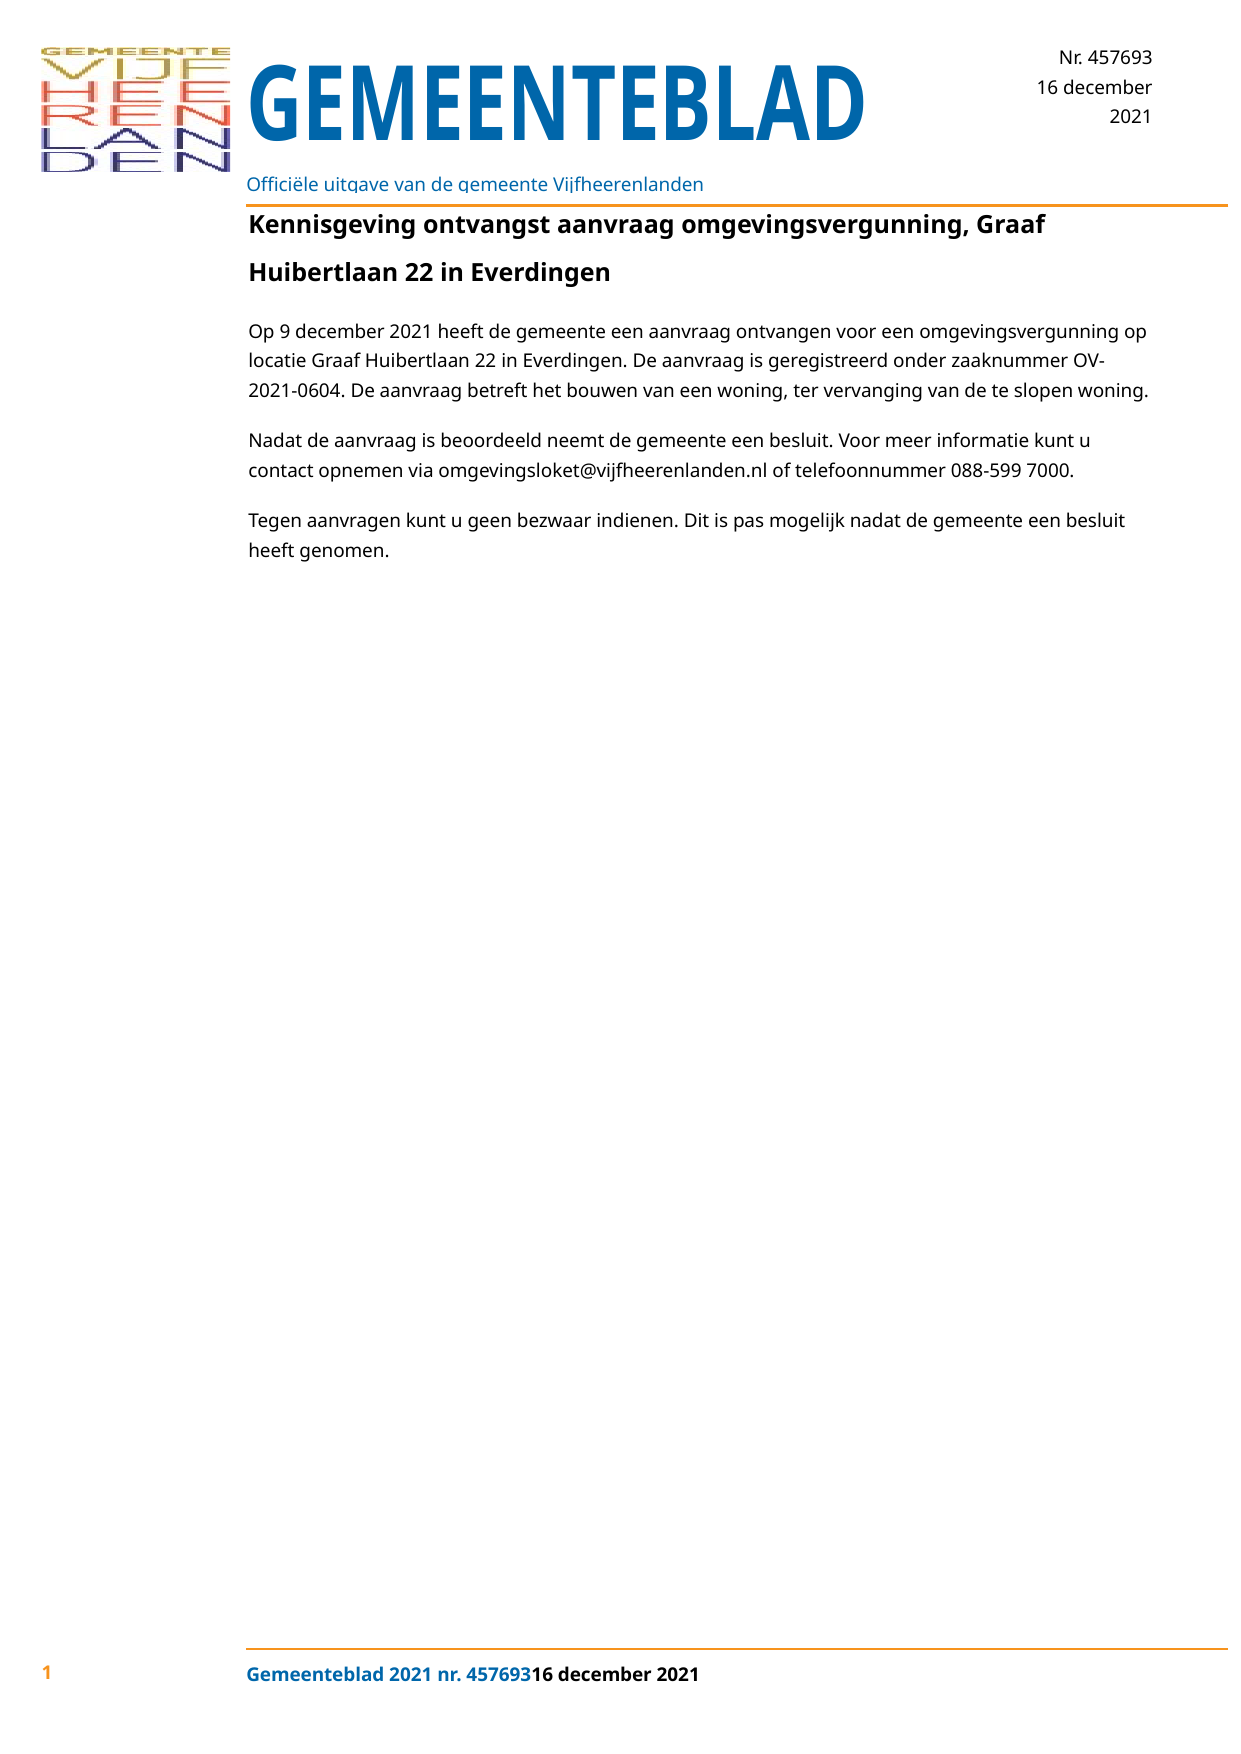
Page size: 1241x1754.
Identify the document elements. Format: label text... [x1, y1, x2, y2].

text Kennisgeving ontvangst aanvraag omgevingsvergunning, Graaf Huibertlaan 22 in Everdingen [248, 207, 1152, 288]
text Op 9 december 2021 heeft de gemeente een aanvraag ontvangen voor een omgevingsvergunning op locatie Graaf Huibertlaan 22 in Everdingen. De aanvraag is geregistreerd onder zaaknummer OV-2021-0604. De aanvraag betreft het bouwen van een woning, ter vervanging van de te slopen woning. [248, 318, 1152, 403]
picture [41, 47, 231, 172]
text Nadat de aanvraag is beoordeeld neemt de gemeente een besluit. Voor meer informatie kunt u contact opnemen via omgevingsloket@vijfheerenlanden.nl of telefoonnummer 088-599 7000. [248, 427, 1152, 483]
text Tegen aanvragen kunt u geen bezwaar indienen. Dit is pas mogelijk nadat de gemeente een besluit heeft genomen. [248, 507, 1152, 563]
